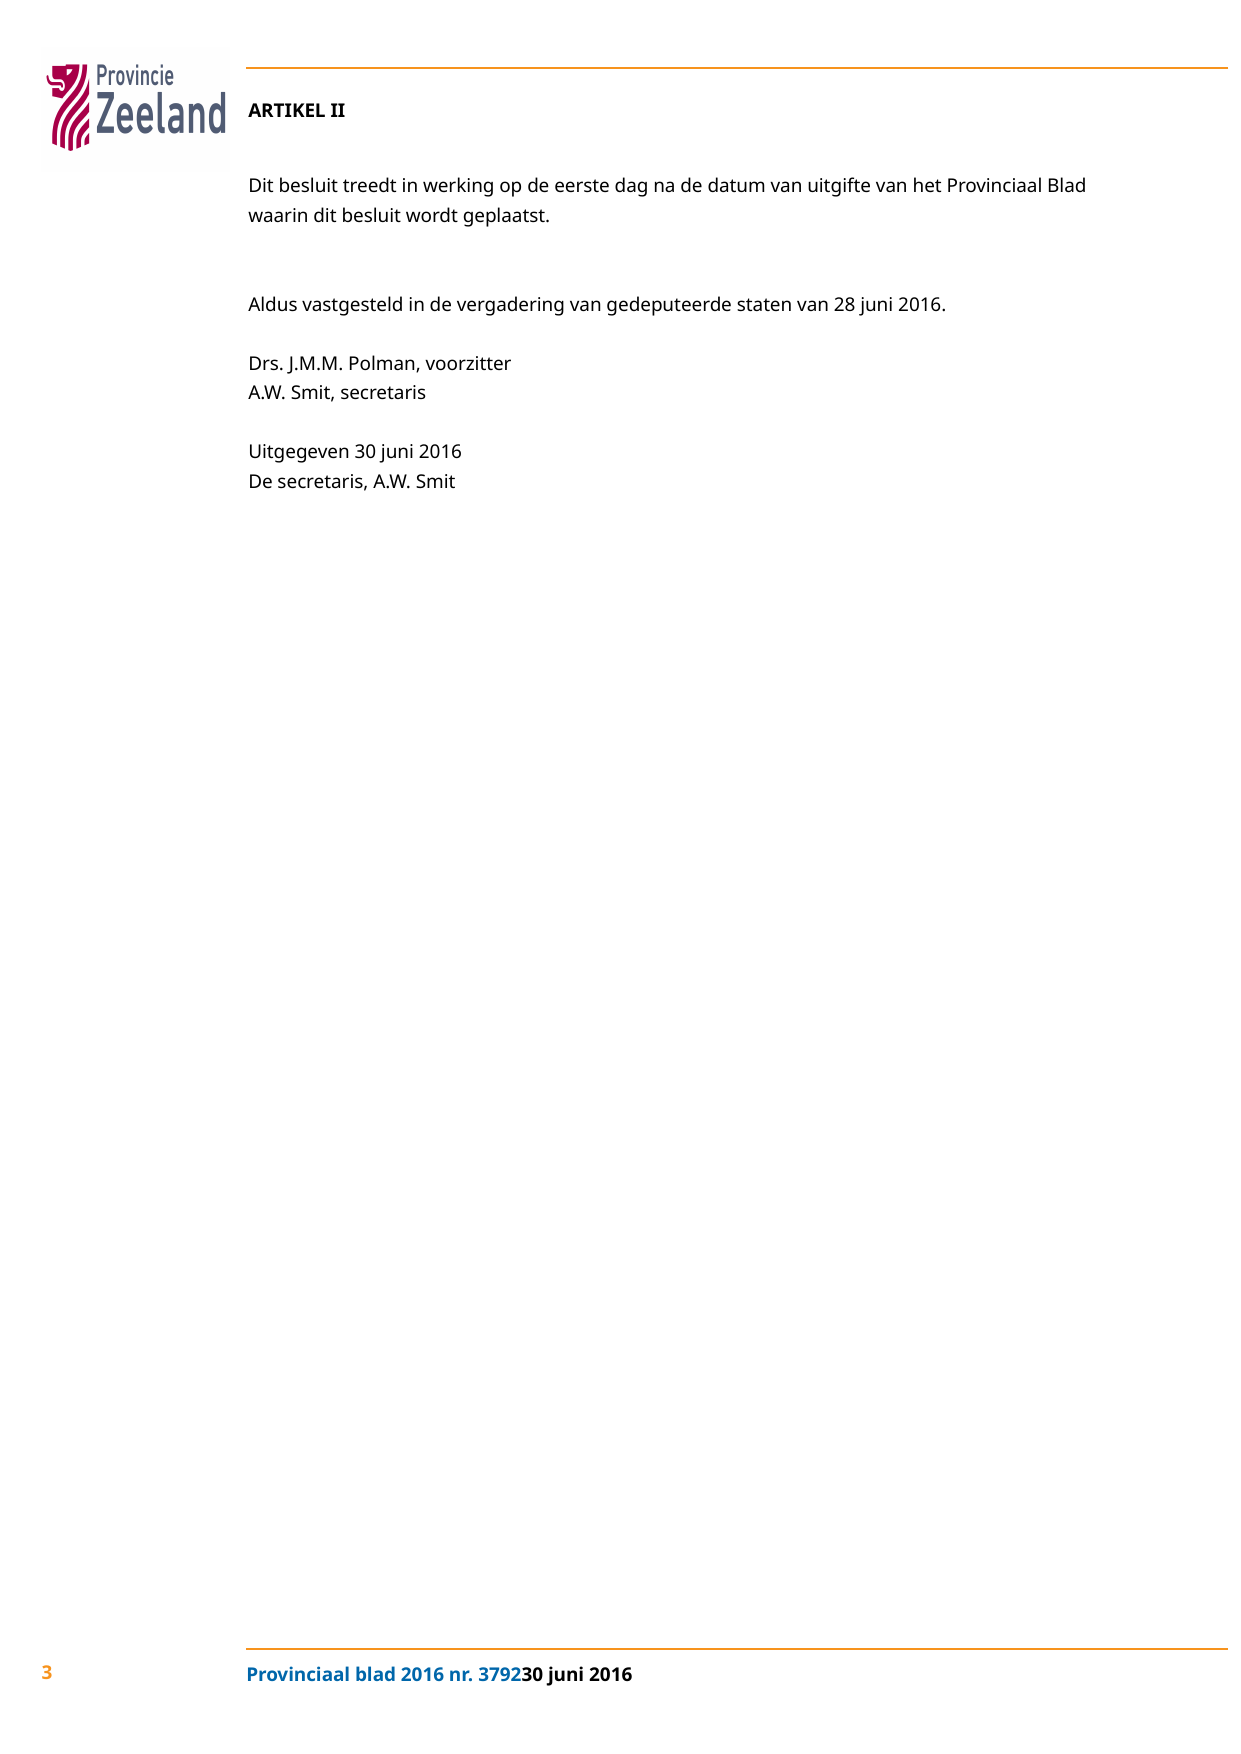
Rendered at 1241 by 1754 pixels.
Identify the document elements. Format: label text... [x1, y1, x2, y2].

text Drs. J.M.M. Polman, voorzitter [248, 350, 1152, 376]
text Dit besluit treedt in werking op de eerste dag na de datum van uitgifte van het Provinciaal Blad waarin dit besluit wordt geplaatst. [248, 172, 1152, 228]
text De secretaris, A.W. Smit [248, 468, 1152, 494]
text ARTIKEL II [248, 95, 1152, 123]
picture [41, 47, 231, 172]
text A.W. Smit, secretaris [248, 379, 1152, 405]
text Aldus vastgesteld in de vergadering van gedeputeerde staten van 28 juni 2016. [248, 291, 1152, 317]
text Uitgegeven 30 juni 2016 [248, 439, 1152, 464]
